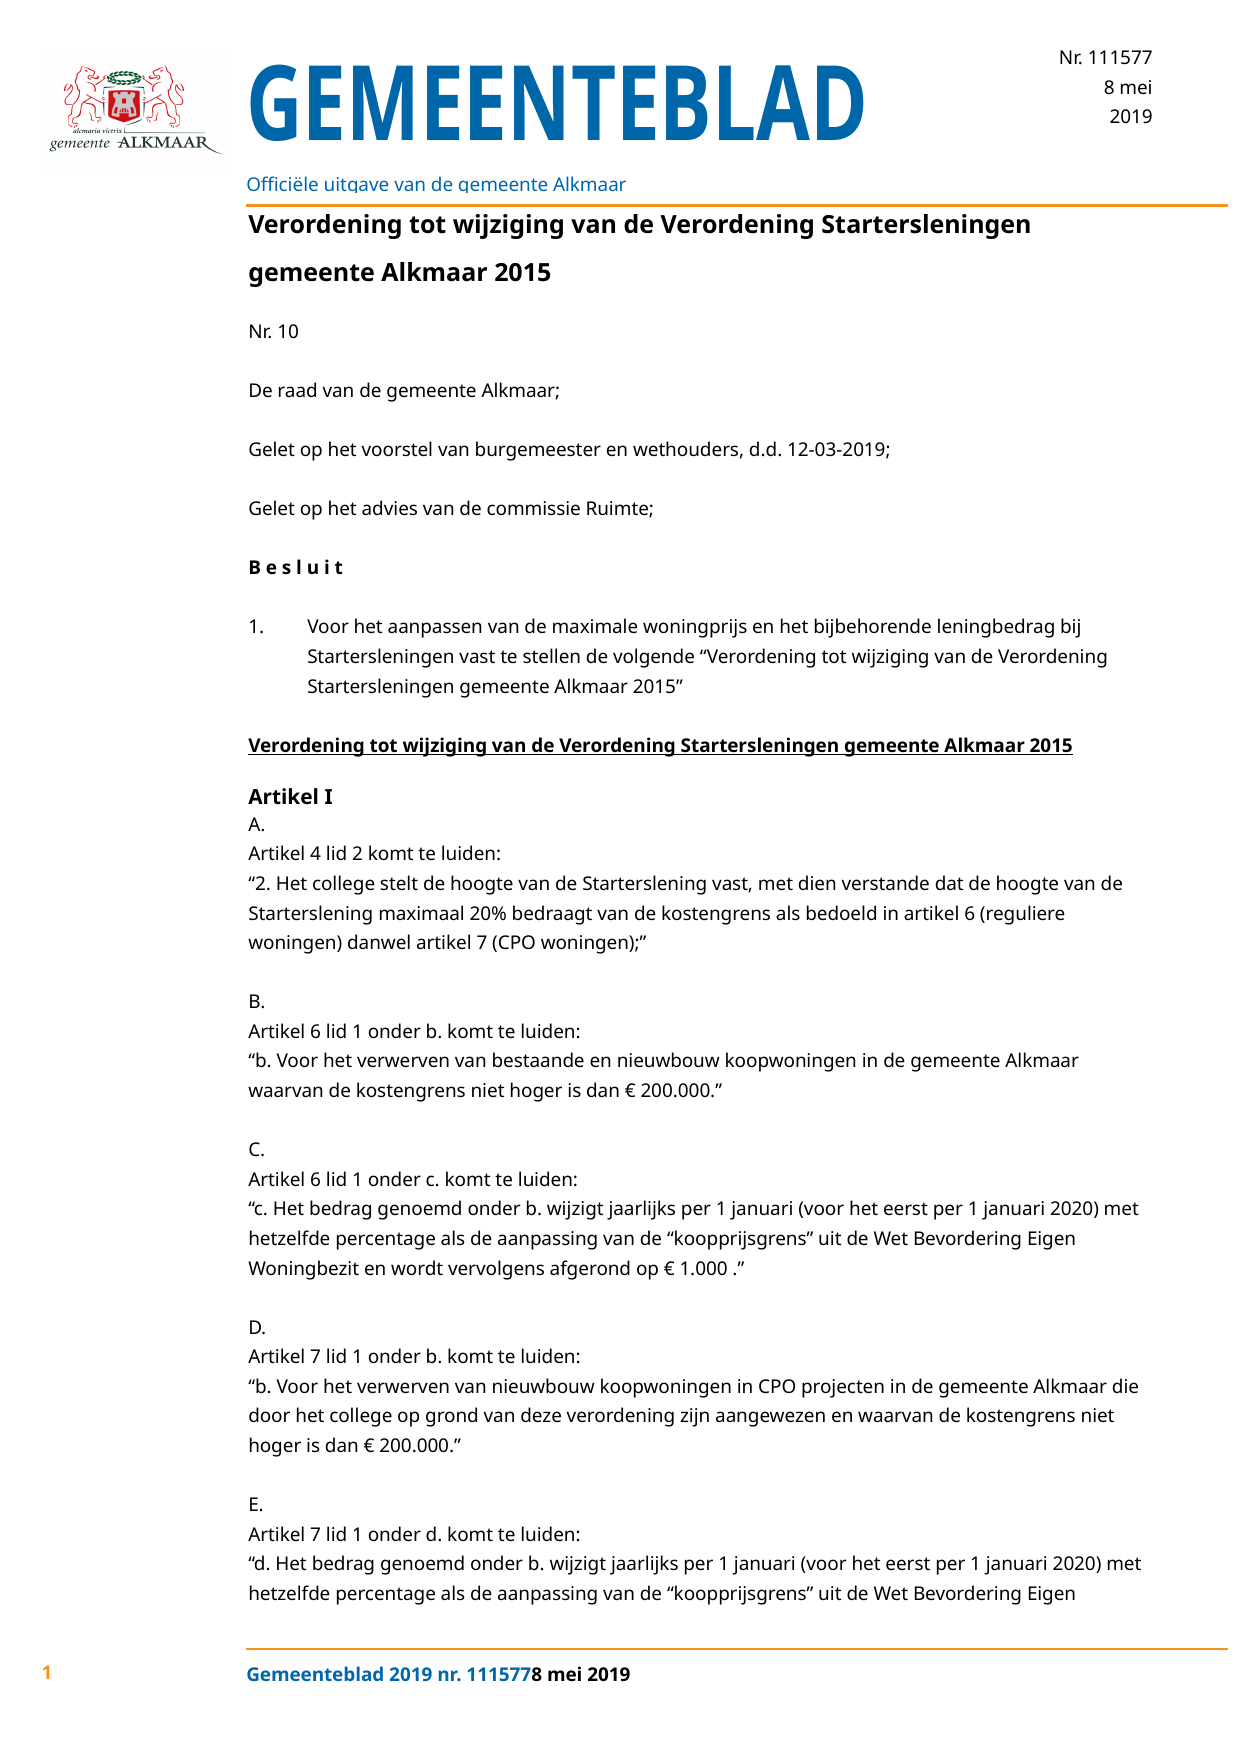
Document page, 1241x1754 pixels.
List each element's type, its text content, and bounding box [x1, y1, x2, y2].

text D. [248, 1314, 1152, 1339]
text B. [248, 988, 1152, 1014]
text Verordening tot wijziging van de Verordening Startersleningen gemeente Alkmaar 2015 [248, 732, 1152, 758]
text Artikel 4 lid 2 komt te luiden: [248, 841, 1152, 866]
text Artikel I [248, 782, 1152, 811]
text “d. Het bedrag genoemd onder b. wijzigt jaarlijks per 1 januari (voor het eerst per 1 januari 2020) met hetzelfde percentage als de aanpassing van de “koopprijsgrens” uit de Wet Bevordering Eigen [248, 1551, 1152, 1606]
text Nr. 10 [248, 318, 1152, 344]
text Gelet op het advies van de commissie Ruimte; [248, 495, 1152, 521]
text “b. Voor het verwerven van nieuwbouw koopwoningen in CPO projecten in de gemeente Alkmaar die door het college op grond van deze verordening zijn aangewezen en waarvan de kostengrens niet hoger is dan € 200.000.” [248, 1373, 1152, 1458]
text Verordening tot wijziging van de Verordening Startersleningen gemeente Alkmaar 2015 [248, 207, 1152, 288]
text Artikel 7 lid 1 onder b. komt te luiden: [248, 1343, 1152, 1369]
text Artikel 7 lid 1 onder d. komt te luiden: [248, 1521, 1152, 1547]
picture [41, 47, 231, 172]
text C. [248, 1136, 1152, 1162]
text B e s l u i t [248, 554, 1152, 580]
text Artikel 6 lid 1 onder b. komt te luiden: [248, 1018, 1152, 1044]
text “2. Het college stelt de hoogte van de Starterslening vast, met dien verstande dat de hoogte van de Starterslening maximaal 20% bedraagt van de kostengrens als bedoeld in artikel 6 (reguliere woningen) danwel artikel 7 (CPO woningen);” [248, 870, 1152, 955]
text E. [248, 1491, 1152, 1517]
list Voor het aanpassen van de maximale woningprijs en het bijbehorende leningbedrag bij Startersleningen vast te stellen de volgende “Verordening tot wijziging van de Verordening Startersleningen gemeente Alkmaar 2015” [248, 614, 1152, 699]
text “c. Het bedrag genoemd onder b. wijzigt jaarlijks per 1 januari (voor het eerst per 1 januari 2020) met hetzelfde percentage als de aanpassing van de “koopprijsgrens” uit de Wet Bevordering Eigen Woningbezit en wordt vervolgens afgerond op € 1.000 .” [248, 1196, 1152, 1280]
text “b. Voor het verwerven van bestaande en nieuwbouw koopwoningen in de gemeente Alkmaar waarvan de kostengrens niet hoger is dan € 200.000.” [248, 1048, 1152, 1103]
text A. [248, 811, 1152, 837]
text De raad van de gemeente Alkmaar; [248, 377, 1152, 403]
text Gelet op het voorstel van burgemeester en wethouders, d.d. 12-03-2019; [248, 436, 1152, 462]
text Artikel 6 lid 1 onder c. komt te luiden: [248, 1166, 1152, 1192]
